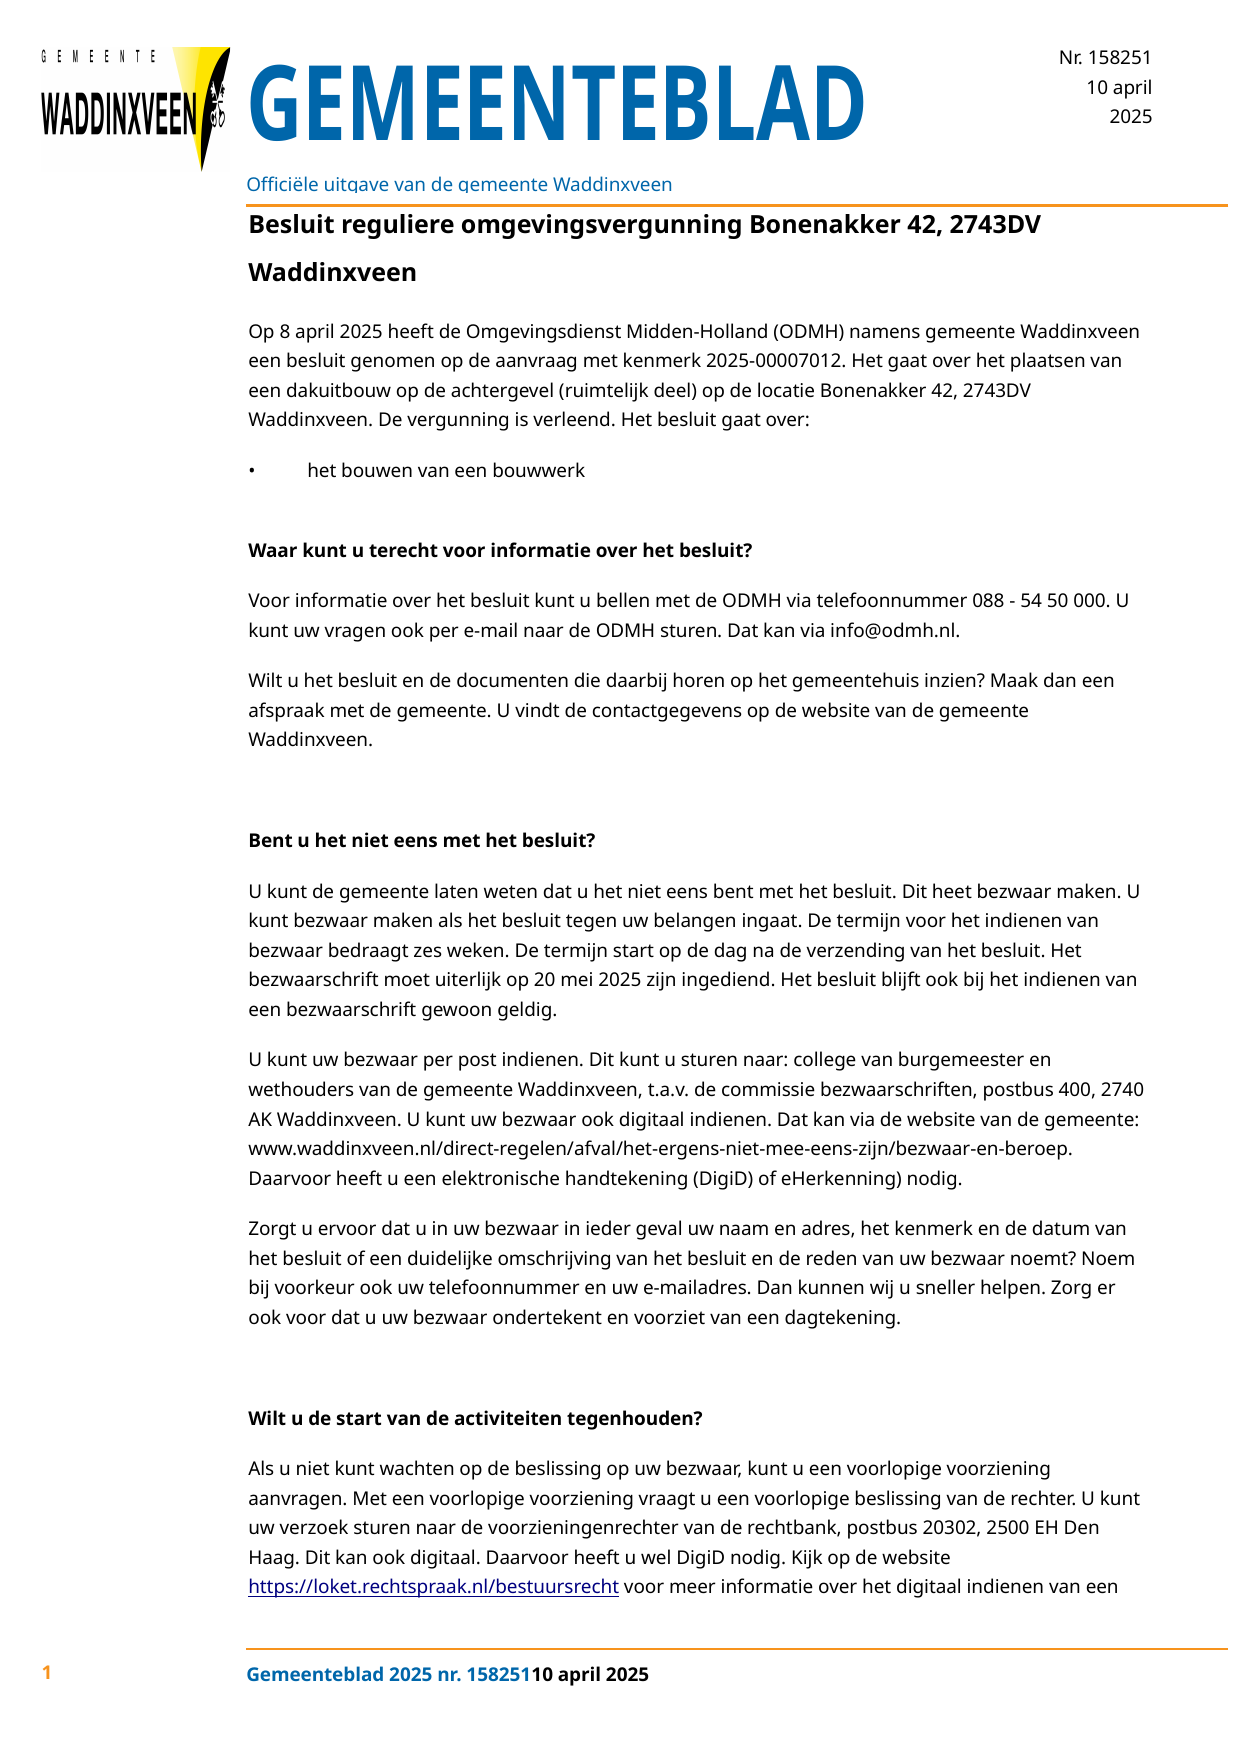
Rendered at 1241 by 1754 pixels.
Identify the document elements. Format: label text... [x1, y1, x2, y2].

picture [41, 47, 231, 172]
text Voor informatie over het besluit kunt u bellen met de ODMH via telefoonnummer 088 - 54 50 000. U kunt uw vragen ook per e-mail naar de ODMH sturen. Dat kan via info@odmh.nl. [248, 587, 1152, 643]
text Als u niet kunt wachten op de beslissing op uw bezwaar, kunt u een voorlopige voorziening aanvragen. Met een voorlopige voorziening vraagt u een voorlopige beslissing van de rechter. U kunt uw verzoek sturen naar de voorzieningenrechter van de rechtbank, postbus 20302, 2500 EH Den Haag. Dit kan ook digitaal. Daarvoor heeft u wel DigiD nodig. Kijk op de website https://loket.rechtspraak.nl/bestuursrecht voor meer informatie over het digitaal indienen van een [248, 1455, 1152, 1599]
text Besluit reguliere omgevingsvergunning Bonenakker 42, 2743DV Waddinxveen [248, 207, 1152, 288]
list het bouwen van een bouwwerk [248, 457, 1152, 483]
text Zorgt u ervoor dat u in uw bezwaar in ieder geval uw naam en adres, het kenmerk en de datum van het besluit of een duidelijke omschrijving van het besluit en de reden van uw bezwaar noemt? Noem bij voorkeur ook uw telefoonnummer en uw e-mailadres. Dan kunnen wij u sneller helpen. Zorg er ook voor dat u uw bezwaar ondertekent en voorziet van een dagtekening. [248, 1215, 1152, 1330]
text U kunt de gemeente laten weten dat u het niet eens bent met het besluit. Dit heet bezwaar maken. U kunt bezwaar maken als het besluit tegen uw belangen ingaat. De termijn voor het indienen van bezwaar bedraagt zes weken. De termijn start op de dag na de verzending van het besluit. Het bezwaarschrift moet uiterlijk op 20 mei 2025 zijn ingediend. Het besluit blijft ook bij het indienen van een bezwaarschrift gewoon geldig. [248, 878, 1152, 1022]
text Bent u het niet eens met het besluit? [248, 827, 1152, 853]
text Wilt u de start van de activiteiten tegenhouden? [248, 1405, 1152, 1431]
text U kunt uw bezwaar per post indienen. Dit kunt u sturen naar: college van burgemeester en wethouders van de gemeente Waddinxveen, t.a.v. de commissie bezwaarschriften, postbus 400, 2740 AK Waddinxveen. U kunt uw bezwaar ook digitaal indienen. Dat kan via de website van de gemeente: www.waddinxveen.nl/direct-regelen/afval/het-ergens-niet-mee-eens-zijn/bezwaar-en-beroep. Daarvoor heeft u een elektronische handtekening (DigiD) of eHerkenning) nodig. [248, 1047, 1152, 1191]
text Op 8 april 2025 heeft de Omgevingsdienst Midden-Holland (ODMH) namens gemeente Waddinxveen een besluit genomen op de aanvraag met kenmerk 2025-00007012. Het gaat over het plaatsen van een dakuitbouw op de achtergevel (ruimtelijk deel) op de locatie Bonenakker 42, 2743DV Waddinxveen. De vergunning is verleend. Het besluit gaat over: [248, 318, 1152, 432]
text Waar kunt u terecht voor informatie over het besluit? [248, 537, 1152, 563]
text Wilt u het besluit en de documenten die daarbij horen op het gemeentehuis inzien? Maak dan een afspraak met de gemeente. U vindt de contactgegevens op de website van de gemeente Waddinxveen. [248, 667, 1152, 752]
